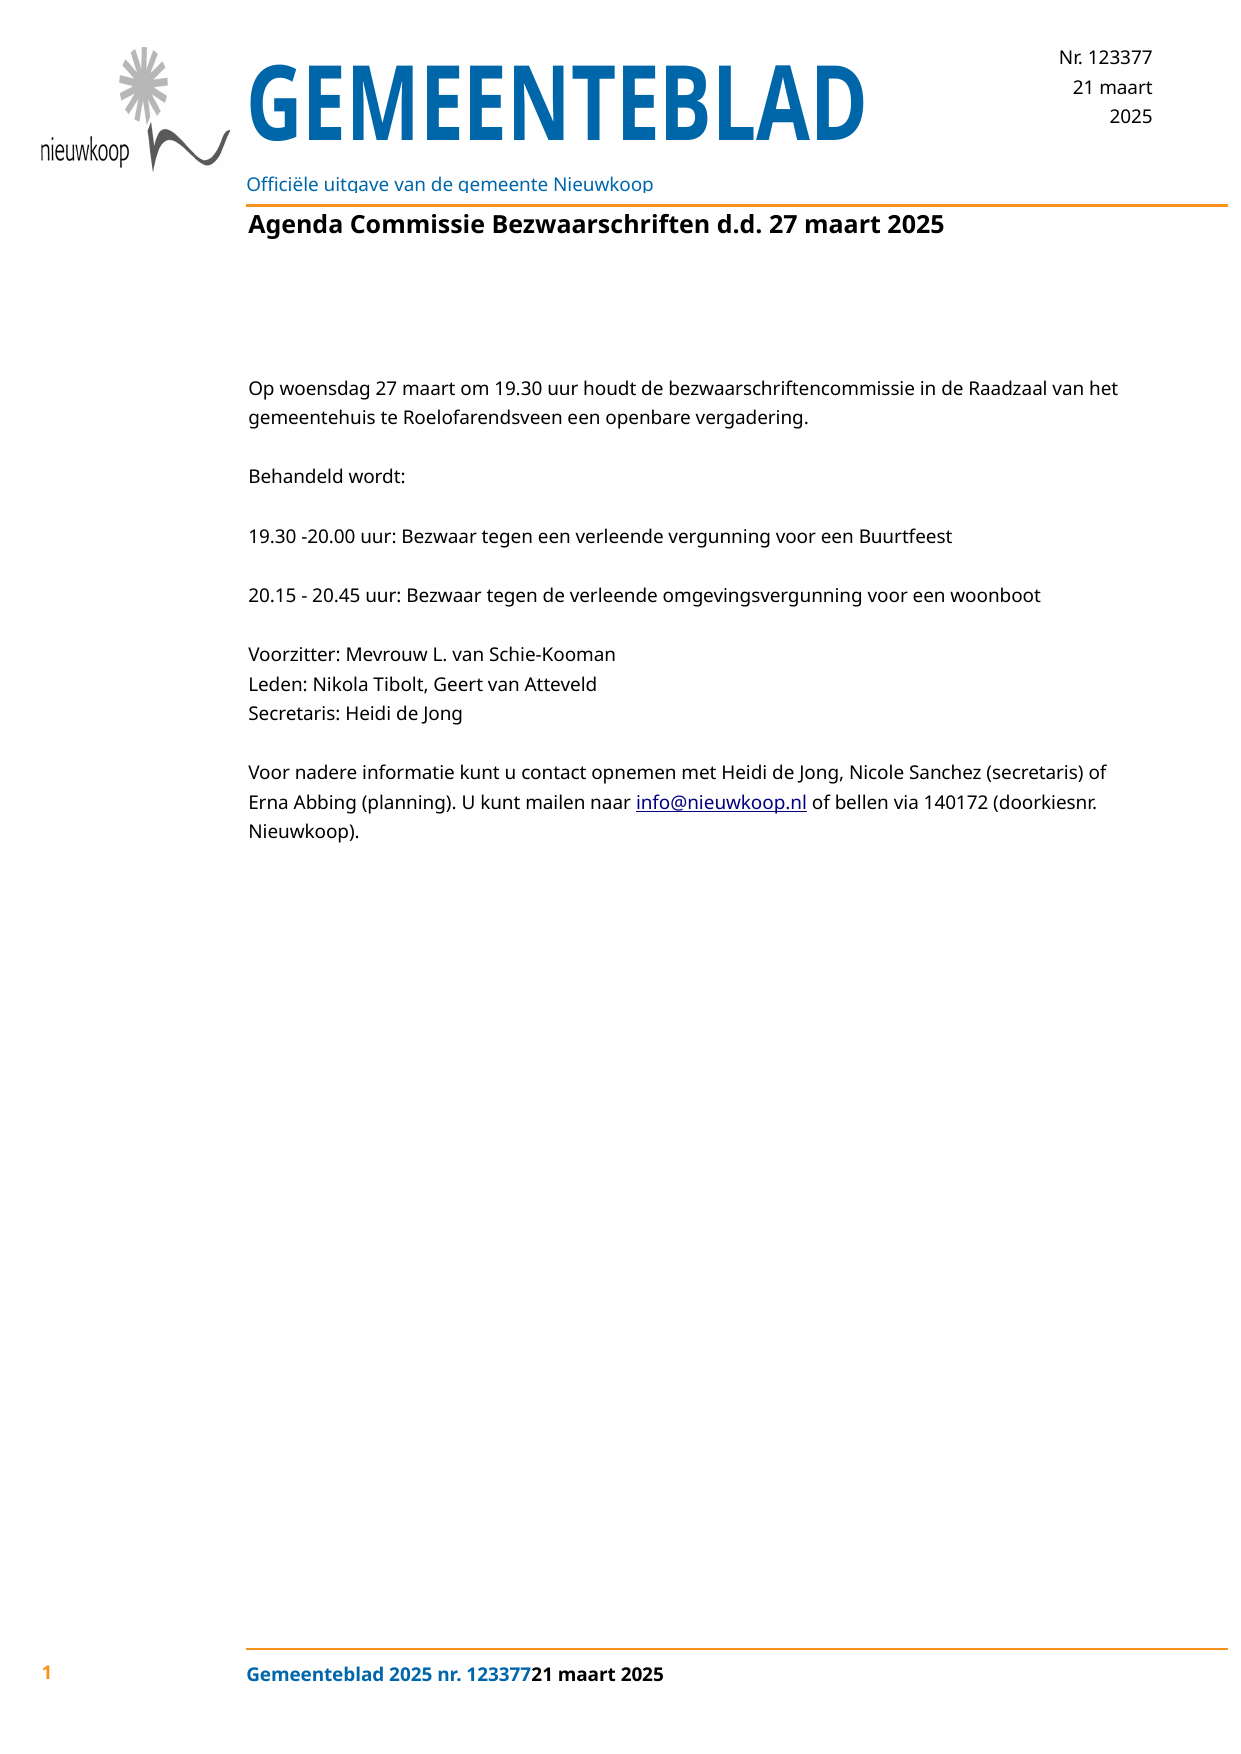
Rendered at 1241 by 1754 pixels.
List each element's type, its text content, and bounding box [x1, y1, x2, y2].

picture [41, 47, 231, 172]
text Op woensdag 27 maart om 19.30 uur houdt de bezwaarschriftencommissie in de Raadzaal van het gemeentehuis te Roelofarendsveen een openbare vergadering. [248, 375, 1152, 430]
text Voorzitter: Mevrouw L. van Schie-Kooman [248, 641, 1152, 667]
text Behandeld wordt: [248, 464, 1152, 489]
text Voor nadere informatie kunt u contact opnemen met Heidi de Jong, Nicole Sanchez (secretaris) of Erna Abbing (planning). U kunt mailen naar info@nieuwkoop.nl of bellen via 140172 (doorkiesnr. Nieuwkoop). [248, 759, 1152, 844]
text 19.30 -20.00 uur: Bezwaar tegen een verleende vergunning voor een Buurtfeest [248, 523, 1152, 548]
text Leden: Nikola Tibolt, Geert van Atteveld [248, 671, 1152, 696]
text Secretaris: Heidi de Jong [248, 700, 1152, 726]
text Agenda Commissie Bezwaarschriften d.d. 27 maart 2025 [248, 207, 1152, 241]
text 20.15 - 20.45 uur: Bezwaar tegen de verleende omgevingsvergunning voor een woonboot [248, 582, 1152, 608]
